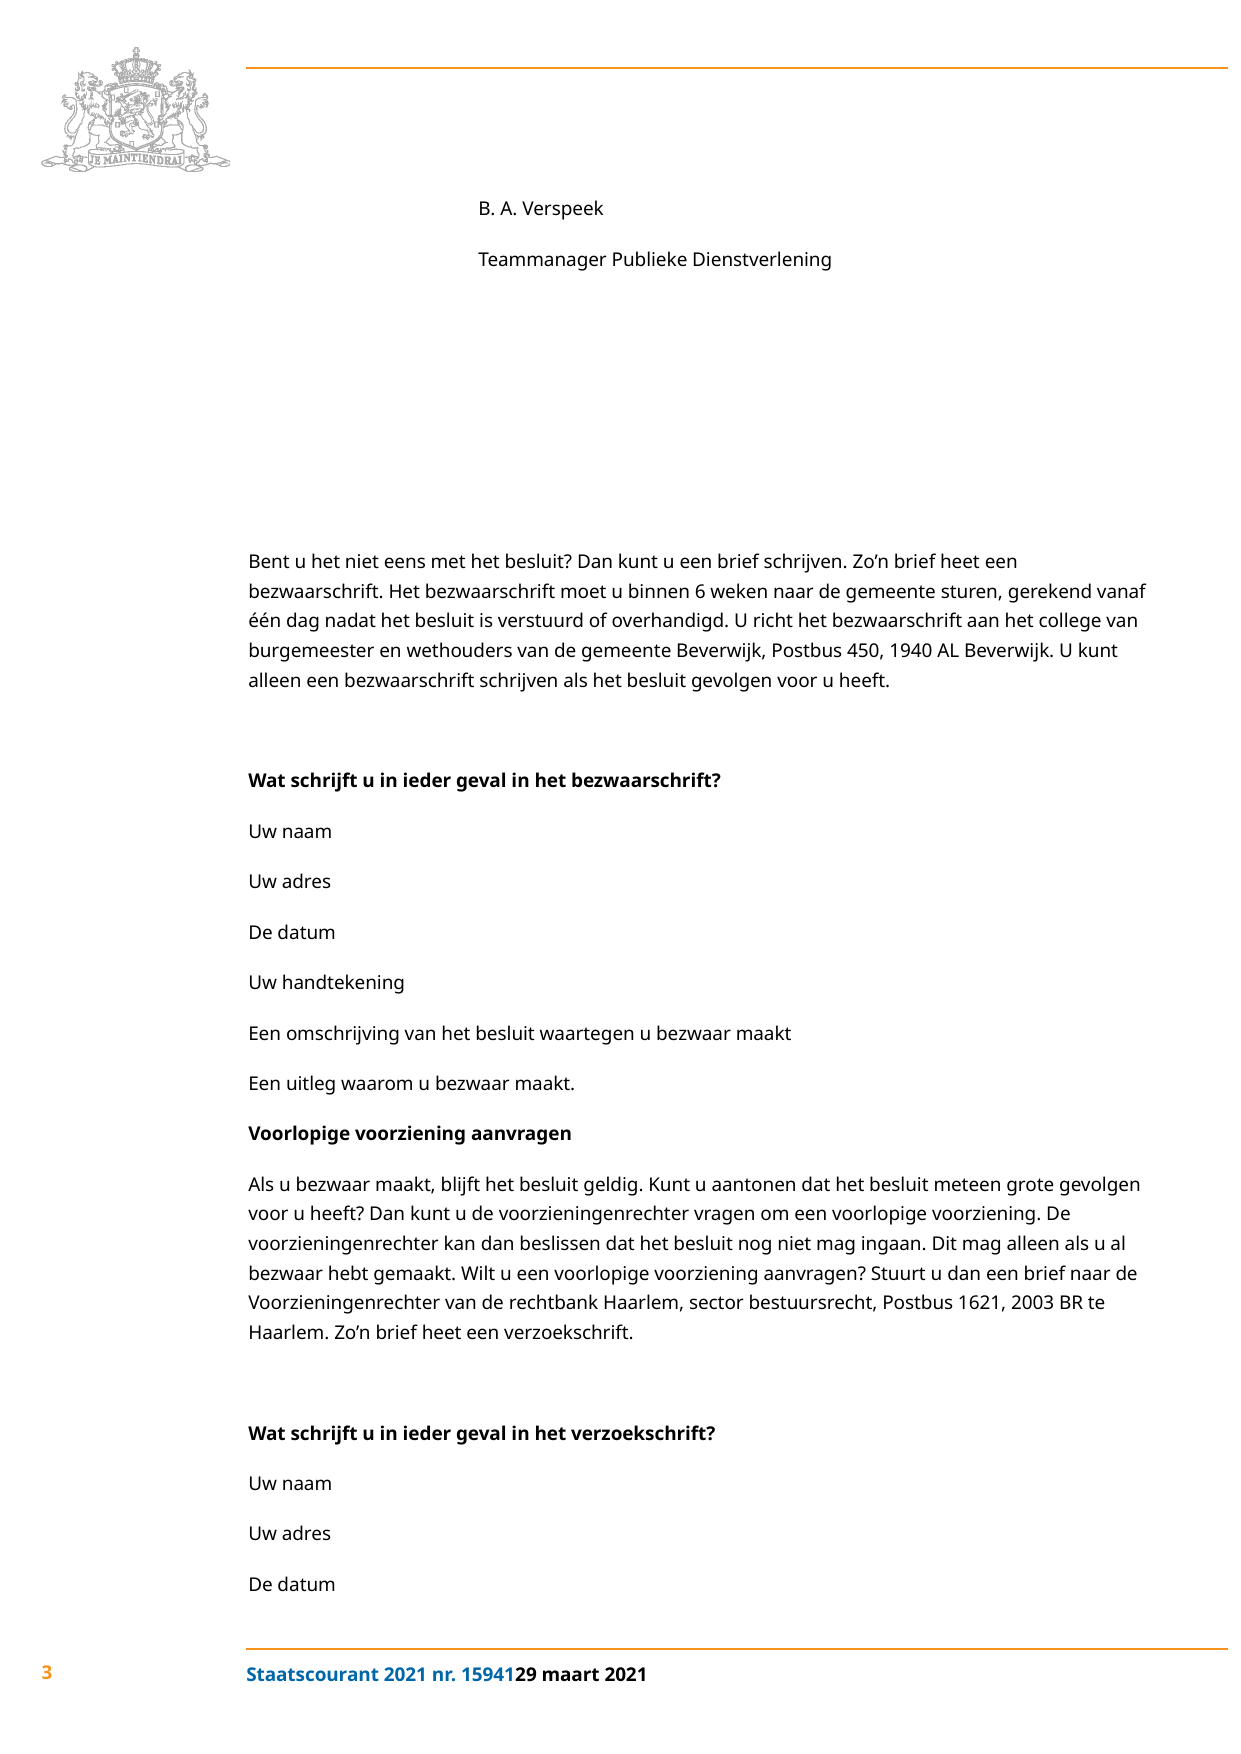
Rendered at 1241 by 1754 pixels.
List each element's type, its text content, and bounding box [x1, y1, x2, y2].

text Uw naam [248, 1470, 1152, 1496]
text Een uitleg waarom u bezwaar maakt. [248, 1070, 1152, 1096]
text Een omschrijving van het besluit waartegen u bezwaar maakt [248, 1020, 1152, 1046]
text Als u bezwaar maakt, blijft het besluit geldig. Kunt u aantonen dat het besluit meteen grote gevolgen voor u heeft? Dan kunt u de voorzieningenrechter vragen om een voorlopige voorziening. De voorzieningenrechter kan dan beslissen dat het besluit nog niet mag ingaan. Dit mag alleen als u al bezwaar hebt gemaakt. Wilt u een voorlopige voorziening aanvragen? Stuurt u dan een brief naar de Voorzieningenrechter van de rechtbank Haarlem, sector bestuursrecht, Postbus 1621, 2003 BR te Haarlem. Zo’n brief heet een verzoekschrift. [248, 1171, 1152, 1345]
text Uw adres [248, 868, 1152, 894]
text Uw adres [248, 1521, 1152, 1546]
text Wat schrijft u in ieder geval in het bezwaarschrift? [248, 768, 1152, 793]
text De datum [248, 919, 1152, 945]
text B. A. Verspeek [248, 196, 1152, 221]
text Uw handtekening [248, 969, 1152, 995]
text Bent u het niet eens met het besluit? Dan kunt u een brief schrijven. Zo’n brief heet een bezwaarschrift. Het bezwaarschrift moet u binnen 6 weken naar de gemeente sturen, gerekend vanaf één dag nadat het besluit is verstuurd of overhandigd. U richt het bezwaarschrift aan het college van burgemeester en wethouders van de gemeente Beverwijk, Postbus 450, 1940 AL Beverwijk. U kunt alleen een bezwaarschrift schrijven als het besluit gevolgen voor u heeft. [248, 548, 1152, 693]
text Voorlopige voorziening aanvragen [248, 1121, 1152, 1146]
text Teammanager Publieke Dienstverlening [248, 246, 1152, 272]
text De datum [248, 1571, 1152, 1597]
picture [41, 47, 231, 172]
text Uw naam [248, 818, 1152, 844]
text Wat schrijft u in ieder geval in het verzoekschrift? [248, 1420, 1152, 1446]
